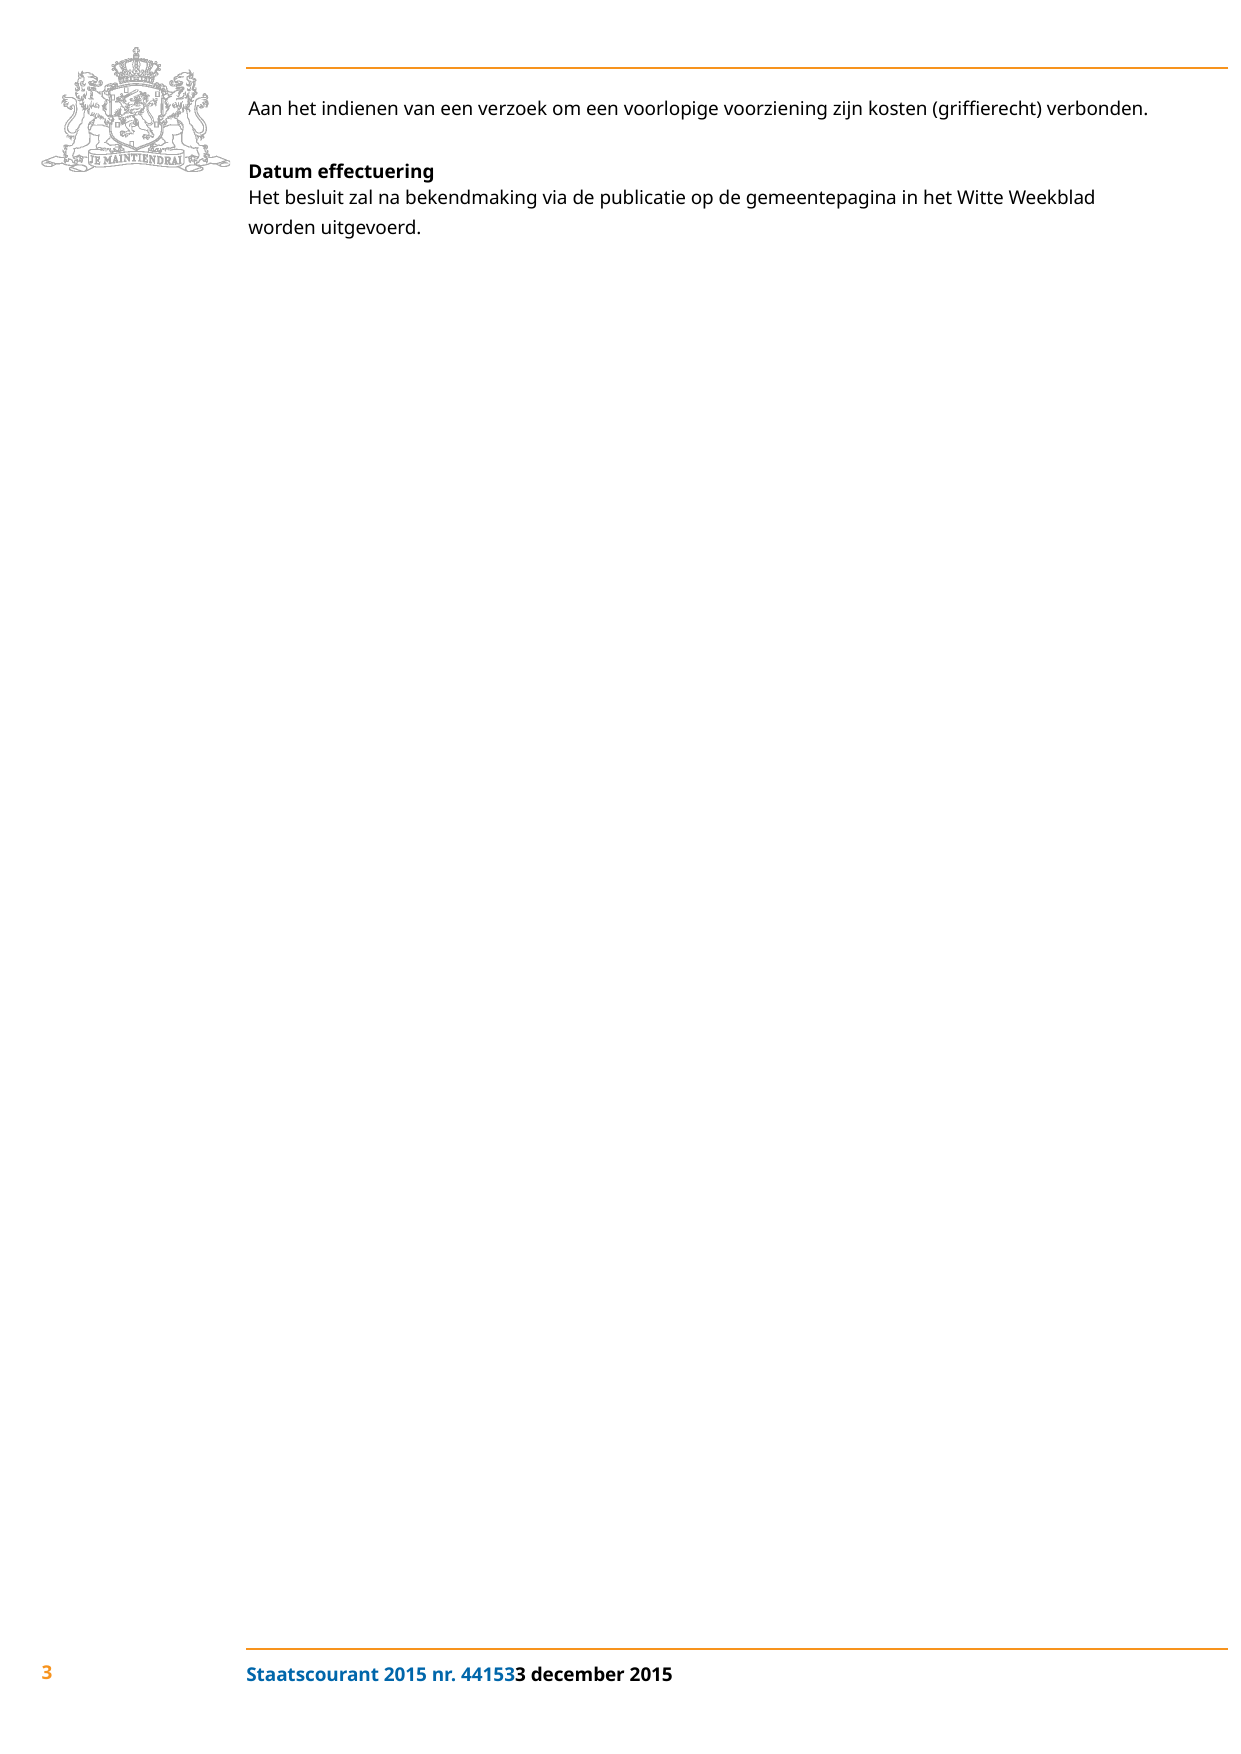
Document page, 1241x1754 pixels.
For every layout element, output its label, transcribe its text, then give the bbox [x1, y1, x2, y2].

picture [41, 47, 231, 172]
text Het besluit zal na bekendmaking via de publicatie op de gemeentepagina in het Witte Weekblad worden uitgevoerd. [248, 184, 1152, 240]
text Aan het indienen van een verzoek om een voorlopige voorziening zijn kosten (griffierecht) verbonden. [248, 95, 1152, 121]
text Datum effectuering [248, 159, 1152, 184]
